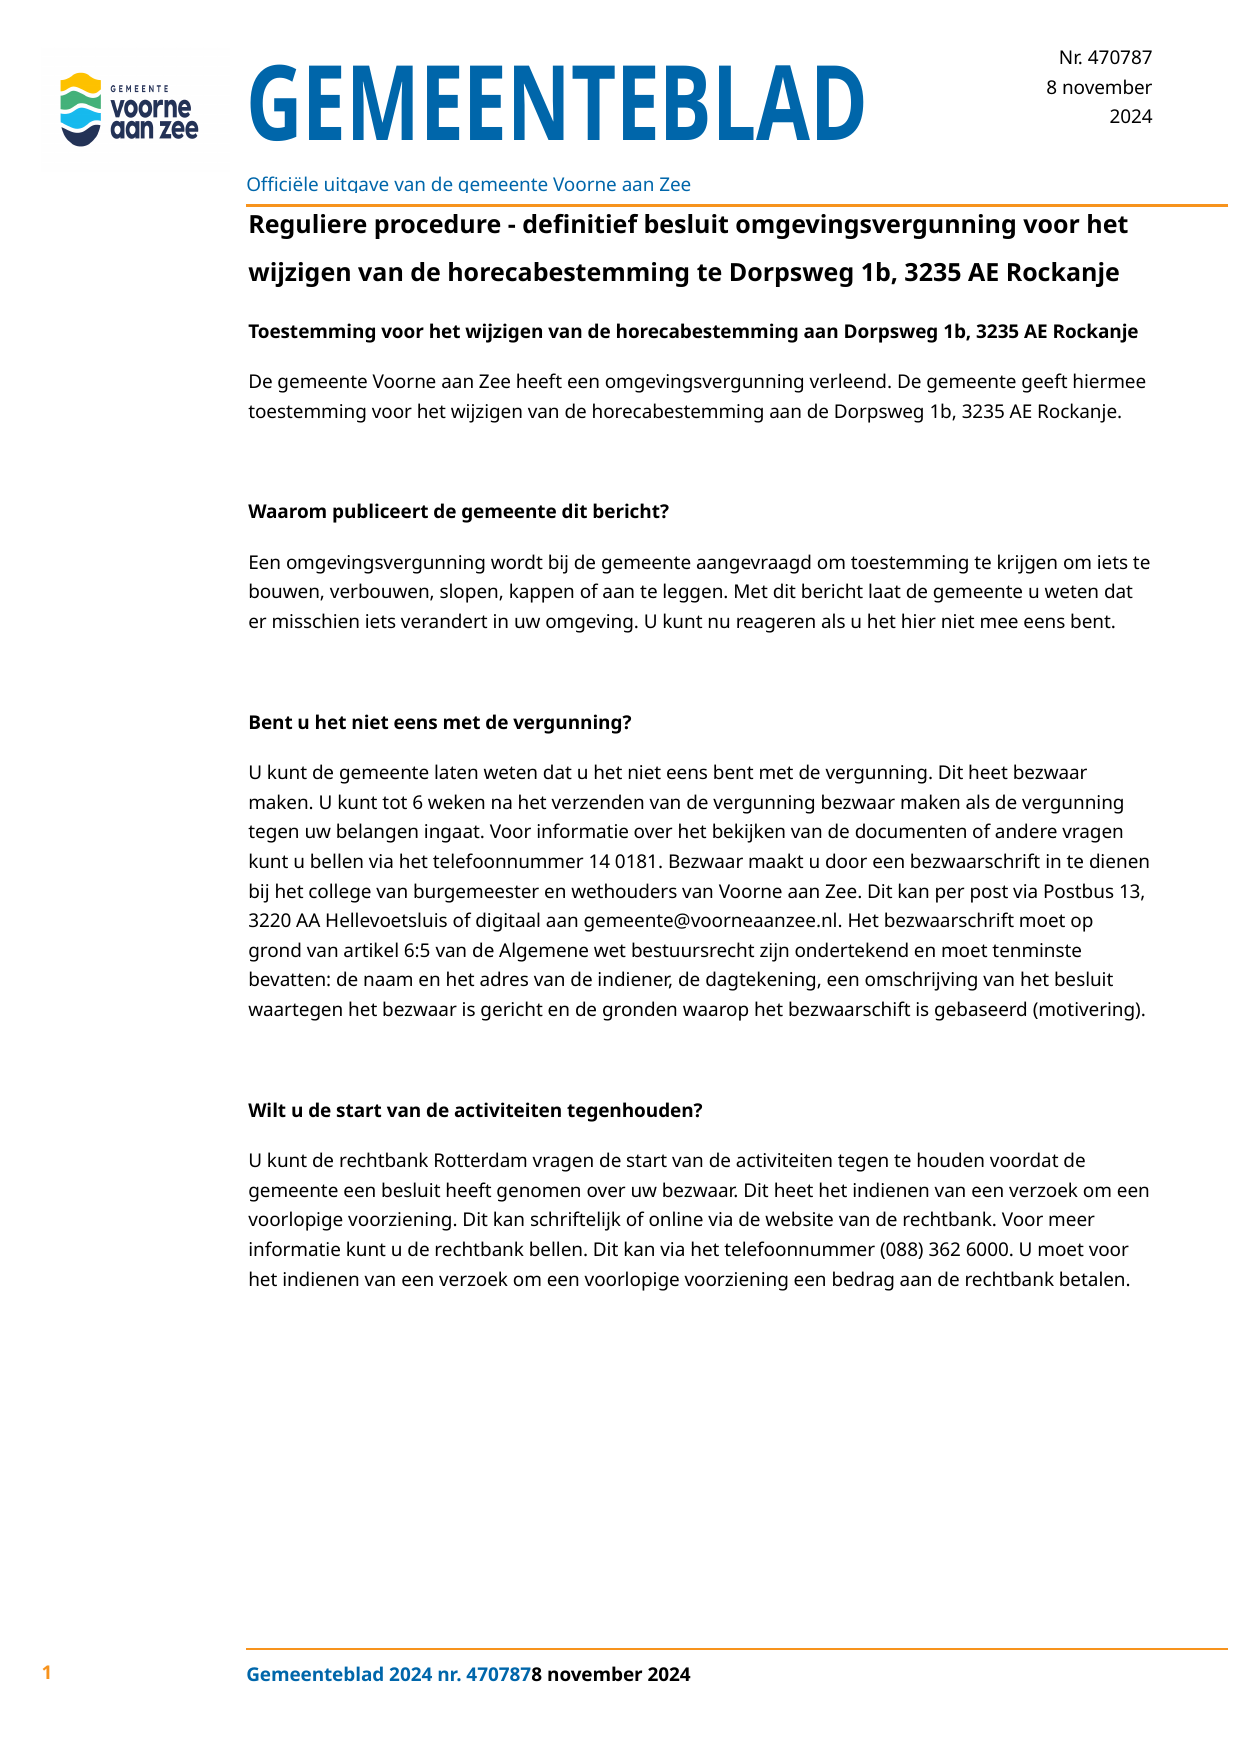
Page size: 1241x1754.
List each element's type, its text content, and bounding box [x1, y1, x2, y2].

text Bent u het niet eens met de vergunning? [248, 709, 1152, 735]
text Waarom publiceert de gemeente dit bericht? [248, 499, 1152, 524]
text U kunt de gemeente laten weten dat u het niet eens bent met de vergunning. Dit heet bezwaar maken. U kunt tot 6 weken na het verzenden van de vergunning bezwaar maken als de vergunning tegen uw belangen ingaat. Voor informatie over het bekijken van de documenten of andere vragen kunt u bellen via het telefoonnummer 14 0181. Bezwaar maakt u door een bezwaarschrift in te dienen bij het college van burgemeester en wethouders van Voorne aan Zee. Dit kan per post via Postbus 13, 3220 AA Hellevoetsluis of digitaal aan gemeente@voorneaanzee.nl. Het bezwaarschrift moet op grond van artikel 6:5 van de Algemene wet bestuursrecht zijn ondertekend en moet tenminste bevatten: de naam en het adres van de indiener, de dagtekening, een omschrijving van het besluit waartegen het bezwaar is gericht en de gronden waarop het bezwaarschift is gebaseerd (motivering). [248, 759, 1152, 1022]
text Een omgevingsvergunning wordt bij de gemeente aangevraagd om toestemming te krijgen om iets te bouwen, verbouwen, slopen, kappen of aan te leggen. Met dit bericht laat de gemeente u weten dat er misschien iets verandert in uw omgeving. U kunt nu reageren als u het hier niet mee eens bent. [248, 549, 1152, 634]
text Reguliere procedure - definitief besluit omgevingsvergunning voor het wijzigen van de horecabestemming te Dorpsweg 1b, 3235 AE Rockanje [248, 207, 1152, 288]
text De gemeente Voorne aan Zee heeft een omgevingsvergunning verleend. De gemeente geeft hiermee toestemming voor het wijzigen van de horecabestemming aan de Dorpsweg 1b, 3235 AE Rockanje. [248, 368, 1152, 424]
text Wilt u de start van de activiteiten tegenhouden? [248, 1097, 1152, 1123]
text Toestemming voor het wijzigen van de horecabestemming aan Dorpsweg 1b, 3235 AE Rockanje [248, 318, 1152, 344]
text U kunt de rechtbank Rotterdam vragen de start van de activiteiten tegen te houden voordat de gemeente een besluit heeft genomen over uw bezwaar. Dit heet het indienen van een verzoek om een voorlopige voorziening. Dit kan schriftelijk of online via de website van de rechtbank. Voor meer informatie kunt u de rechtbank bellen. Dit kan via het telefoonnummer (088) 362 6000. U moet voor het indienen van een verzoek om een voorlopige voorziening een bedrag aan de rechtbank betalen. [248, 1147, 1152, 1292]
picture [41, 47, 231, 172]
